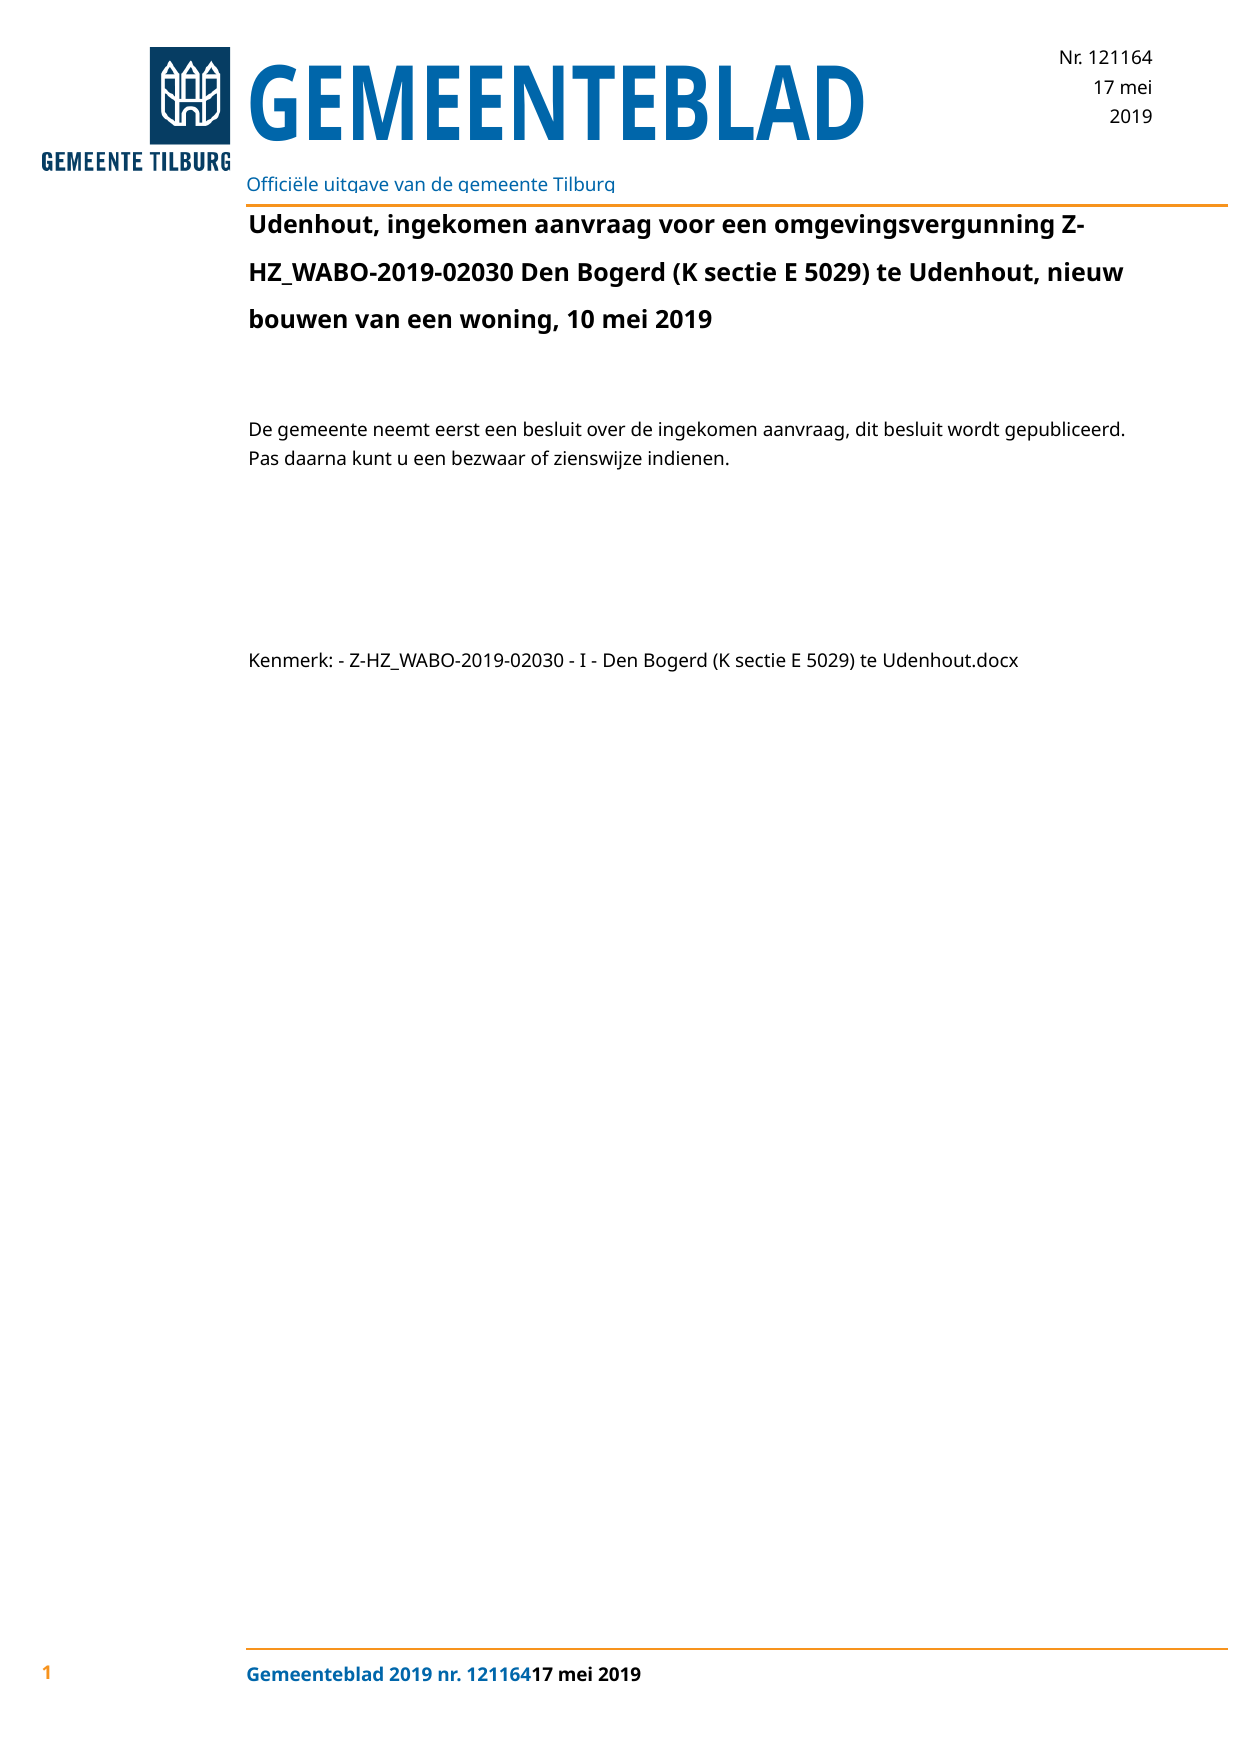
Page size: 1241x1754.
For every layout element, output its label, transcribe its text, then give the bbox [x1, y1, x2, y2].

text Kenmerk: - Z-HZ_WABO-2019-02030 - I - Den Bogerd (K sectie E 5029) te Udenhout.docx [248, 647, 1152, 673]
text Udenhout, ingekomen aanvraag voor een omgevingsvergunning Z-HZ_WABO-2019-02030 Den Bogerd (K sectie E 5029) te Udenhout, nieuw bouwen van een woning, 10 mei 2019 [248, 207, 1152, 336]
text De gemeente neemt eerst een besluit over de ingekomen aanvraag, dit besluit wordt gepubliceerd. Pas daarna kunt u een bezwaar of zienswijze indienen. [248, 416, 1152, 471]
picture [41, 47, 231, 172]
